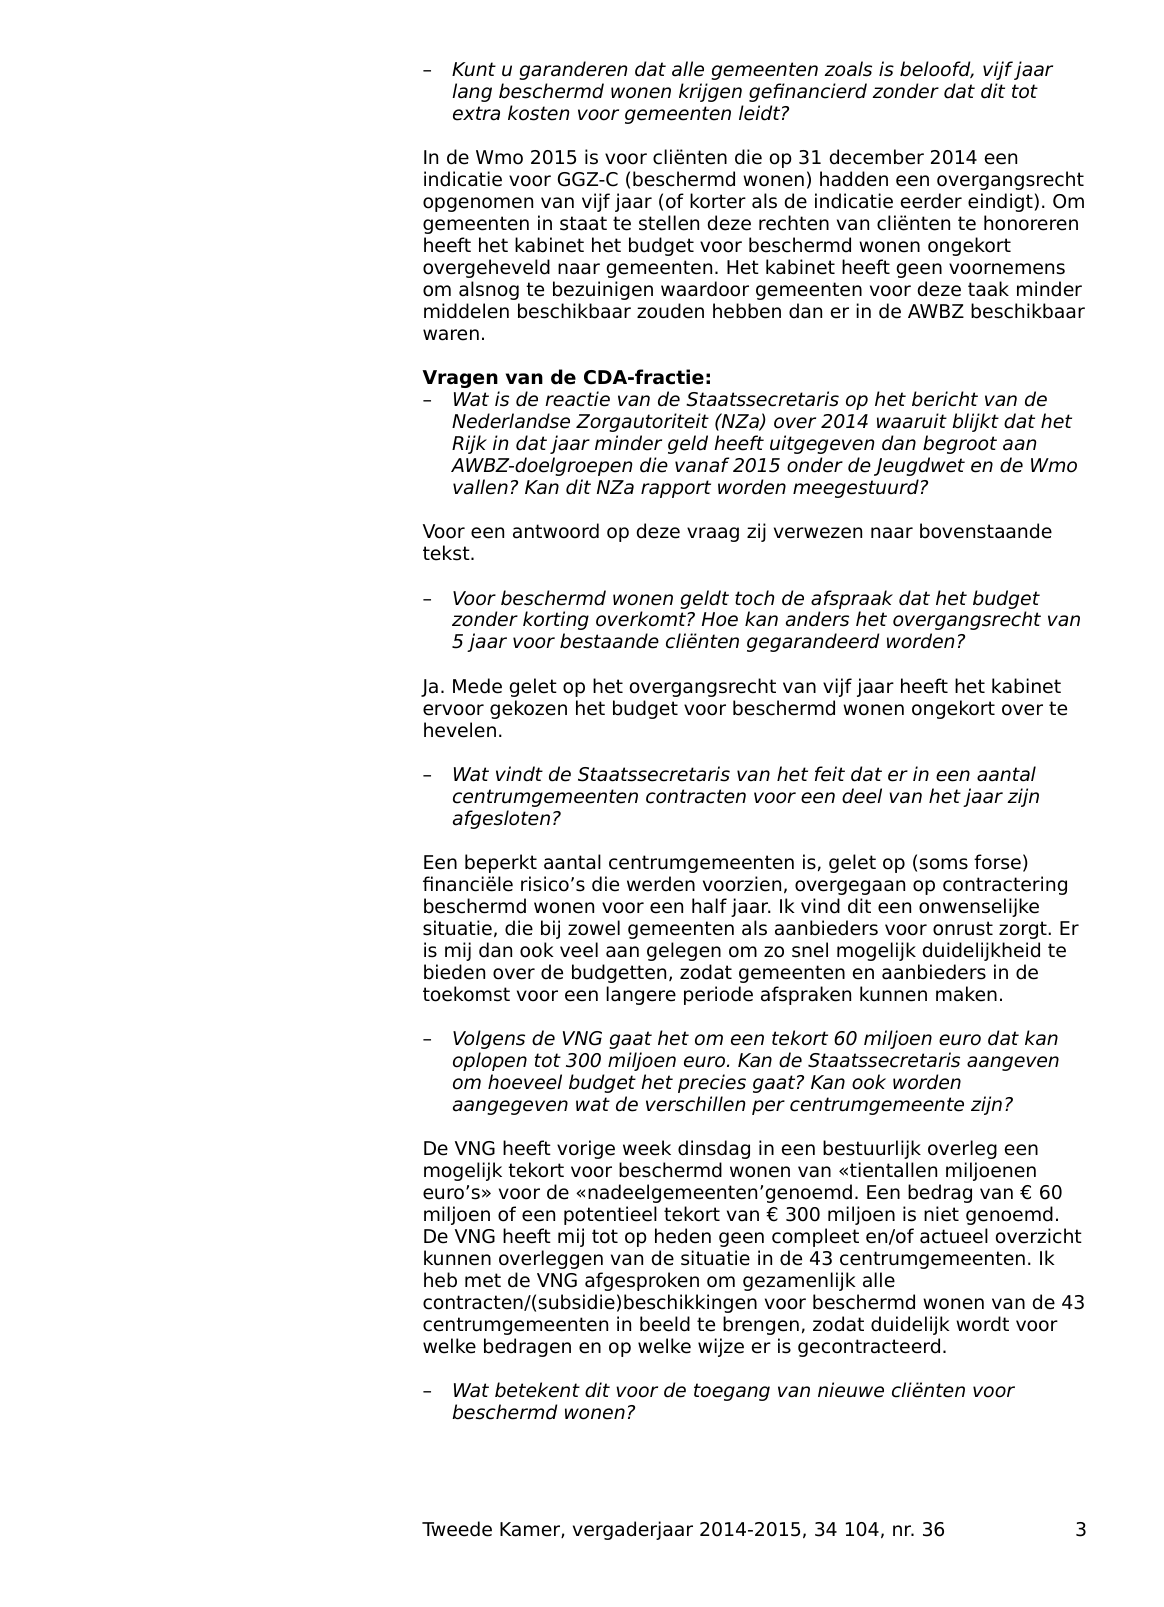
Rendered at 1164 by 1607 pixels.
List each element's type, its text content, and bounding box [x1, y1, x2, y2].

text – Voor beschermd wonen geldt toch de afspraak dat het budget zonder korting overkomt? Hoe kan anders het overgangsrecht van 5 jaar voor bestaande cliënten gegarandeerd worden? [422, 587, 1087, 653]
text Voor een antwoord op deze vraag zij verwezen naar bovenstaande tekst. [422, 521, 1087, 565]
text Ja. Mede gelet op het overgangsrecht van vijf jaar heeft het kabinet ervoor gekozen het budget voor beschermd wonen ongekort over te hevelen. [422, 676, 1087, 741]
text – Volgens de VNG gaat het om een tekort 60 miljoen euro dat kan oplopen tot 300 miljoen euro. Kan de Staatssecretaris aangeven om hoeveel budget het precies gaat? Kan ook worden aangegeven wat de verschillen per centrumgemeente zijn? [422, 1028, 1087, 1116]
text – Wat vindt de Staatssecretaris van het feit dat er in een aantal centrumgemeenten contracten voor een deel van het jaar zijn afgesloten? [422, 764, 1087, 829]
text In de Wmo 2015 is voor cliënten die op 31 december 2014 een indicatie voor GGZ-C (beschermd wonen) hadden een overgangsrecht opgenomen van vijf jaar (of korter als de indicatie eerder eindigt). Om gemeenten in staat te stellen deze rechten van cliënten te honoreren heeft het kabinet het budget voor beschermd wonen ongekort overgeheveld naar gemeenten. Het kabinet heeft geen voornemens om alsnog te bezuinigen waardoor gemeenten voor deze taak minder middelen beschikbaar zouden hebben dan er in de AWBZ beschikbaar waren. [422, 147, 1087, 345]
text Een beperkt aantal centrumgemeenten is, gelet op (soms forse) financiële risico’s die werden voorzien, overgegaan op contractering beschermd wonen voor een half jaar. Ik vind dit een onwenselijke situatie, die bij zowel gemeenten als aanbieders voor onrust zorgt. Er is mij dan ook veel aan gelegen om zo snel mogelijk duidelijkheid te bieden over de budgetten, zodat gemeenten en aanbieders in de toekomst voor een langere periode afspraken kunnen maken. [422, 852, 1087, 1006]
text – Wat betekent dit voor de toegang van nieuwe cliënten voor beschermd wonen? [422, 1380, 1087, 1424]
text De VNG heeft vorige week dinsdag in een bestuurlijk overleg een mogelijk tekort voor beschermd wonen van «tientallen miljoenen euro’s» voor de «nadeelgemeenten’genoemd. Een bedrag van € 60 miljoen of een potentieel tekort van € 300 miljoen is niet genoemd. De VNG heeft mij tot op heden geen compleet en/of actueel overzicht kunnen overleggen van de situatie in de 43 centrumgemeenten. Ik heb met de VNG afgesproken om gezamenlijk alle contracten/(subsidie)beschikkingen voor beschermd wonen van de 43 centrumgemeenten in beeld te brengen, zodat duidelijk wordt voor welke bedragen en op welke wijze er is gecontracteerd. [422, 1138, 1087, 1358]
subtitle Vragen van de CDA-fractie: [422, 367, 1087, 389]
text – Wat is de reactie van de Staatssecretaris op het bericht van de Nederlandse Zorgautoriteit (NZa) over 2014 waaruit blijkt dat het Rijk in dat jaar minder geld heeft uitgegeven dan begroot aan AWBZ-doelgroepen die vanaf 2015 onder de Jeugdwet en de Wmo vallen? Kan dit NZa rapport worden meegestuurd? [422, 389, 1087, 499]
text – Kunt u garanderen dat alle gemeenten zoals is beloofd, vijf jaar lang beschermd wonen krijgen gefinancierd zonder dat dit tot extra kosten voor gemeenten leidt? [422, 59, 1087, 125]
